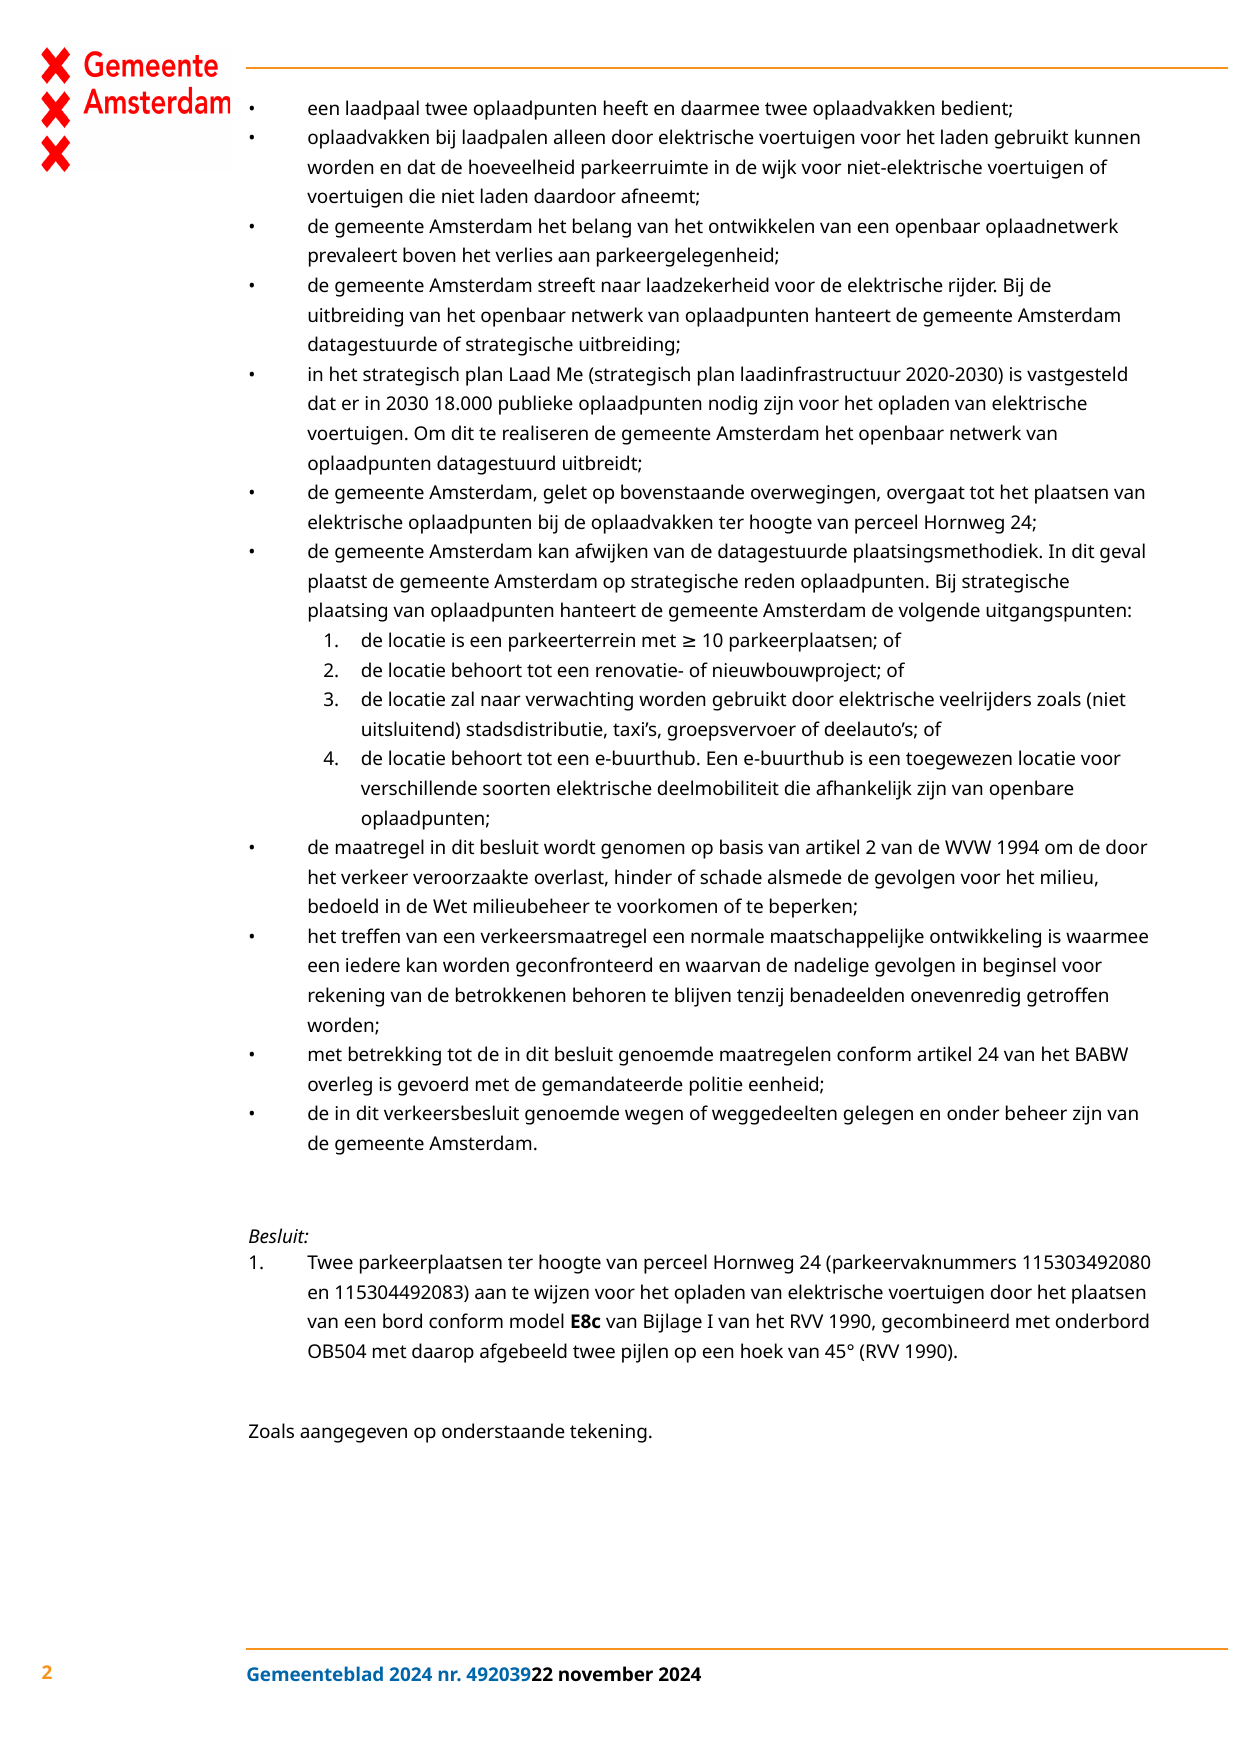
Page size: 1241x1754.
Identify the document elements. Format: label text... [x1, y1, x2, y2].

list de in dit verkeersbesluit genoemde wegen of weggedeelten gelegen en onder beheer zijn van de gemeente Amsterdam. [248, 1101, 1152, 1156]
picture [41, 47, 231, 172]
list de locatie zal naar verwachting worden gebruikt door elektrische veelrijders zoals (niet uitsluitend) stadsdistributie, taxi’s, groepsvervoer of deelauto’s; of [323, 686, 1152, 742]
list de locatie behoort tot een renovatie- of nieuwbouwproject; of [323, 657, 1152, 683]
list de maatregel in dit besluit wordt genomen op basis van artikel 2 van de WVW 1994 om de door het verkeer veroorzaakte overlast, hinder of schade alsmede de gevolgen voor het milieu, bedoeld in de Wet milieubeheer te voorkomen of te beperken; [248, 834, 1152, 919]
list oplaadvakken bij laadpalen alleen door elektrische voertuigen voor het laden gebruikt kunnen worden en dat de hoeveelheid parkeerruimte in de wijk voor niet-elektrische voertuigen of voertuigen die niet laden daardoor afneemt; [248, 124, 1152, 209]
list de gemeente Amsterdam het belang van het ontwikkelen van een openbaar oplaadnetwerk prevaleert boven het verlies aan parkeergelegenheid; [248, 213, 1152, 268]
list in het strategisch plan Laad Me (strategisch plan laadinfrastructuur 2020-2030) is vastgesteld dat er in 2030 18.000 publieke oplaadpunten nodig zijn voor het opladen van elektrische voertuigen. Om dit te realiseren de gemeente Amsterdam het openbaar netwerk van oplaadpunten datagestuurd uitbreidt; [248, 361, 1152, 476]
list de gemeente Amsterdam streeft naar laadzekerheid voor de elektrische rijder. Bij de uitbreiding van het openbaar netwerk van oplaadpunten hanteert de gemeente Amsterdam datagestuurde of strategische uitbreiding; [248, 272, 1152, 357]
list een laadpaal twee oplaadpunten heeft en daarmee twee oplaadvakken bedient; [248, 95, 1152, 121]
list met betrekking tot de in dit besluit genoemde maatregelen conform artikel 24 van het BABW overleg is gevoerd met de gemandateerde politie eenheid; [248, 1041, 1152, 1097]
text Zoals aangegeven op onderstaande tekening. [248, 1418, 1152, 1444]
list de gemeente Amsterdam kan afwijken van de datagestuurde plaatsingsmethodiek. In dit geval plaatst de gemeente Amsterdam op strategische reden oplaadpunten. Bij strategische plaatsing van oplaadpunten hanteert de gemeente Amsterdam de volgende uitgangspunten: [248, 538, 1152, 623]
text Besluit: [248, 1224, 1152, 1249]
list de gemeente Amsterdam, gelet op bovenstaande overwegingen, overgaat tot het plaatsen van elektrische oplaadpunten bij de oplaadvakken ter hoogte van perceel Hornweg 24; [248, 479, 1152, 535]
list Twee parkeerplaatsen ter hoogte van perceel Hornweg 24 (parkeervaknummers 115303492080 en 115304492083) aan te wijzen voor het opladen van elektrische voertuigen door het plaatsen van een bord conform model E8c van Bijlage I van het RVV 1990, gecombineerd met onderbord OB504 met daarop afgebeeld twee pijlen op een hoek van 45° (RVV 1990). [248, 1249, 1152, 1364]
list het treffen van een verkeersmaatregel een normale maatschappelijke ontwikkeling is waarmee een iedere kan worden geconfronteerd en waarvan de nadelige gevolgen in beginsel voor rekening van de betrokkenen behoren te blijven tenzij benadeelden onevenredig getroffen worden; [248, 923, 1152, 1038]
list de locatie is een parkeerterrein met ≥ 10 parkeerplaatsen; of [323, 627, 1152, 653]
list de locatie behoort tot een e-buurthub. Een e-buurthub is een toegewezen locatie voor verschillende soorten elektrische deelmobiliteit die afhankelijk zijn van openbare oplaadpunten; [323, 746, 1152, 831]
